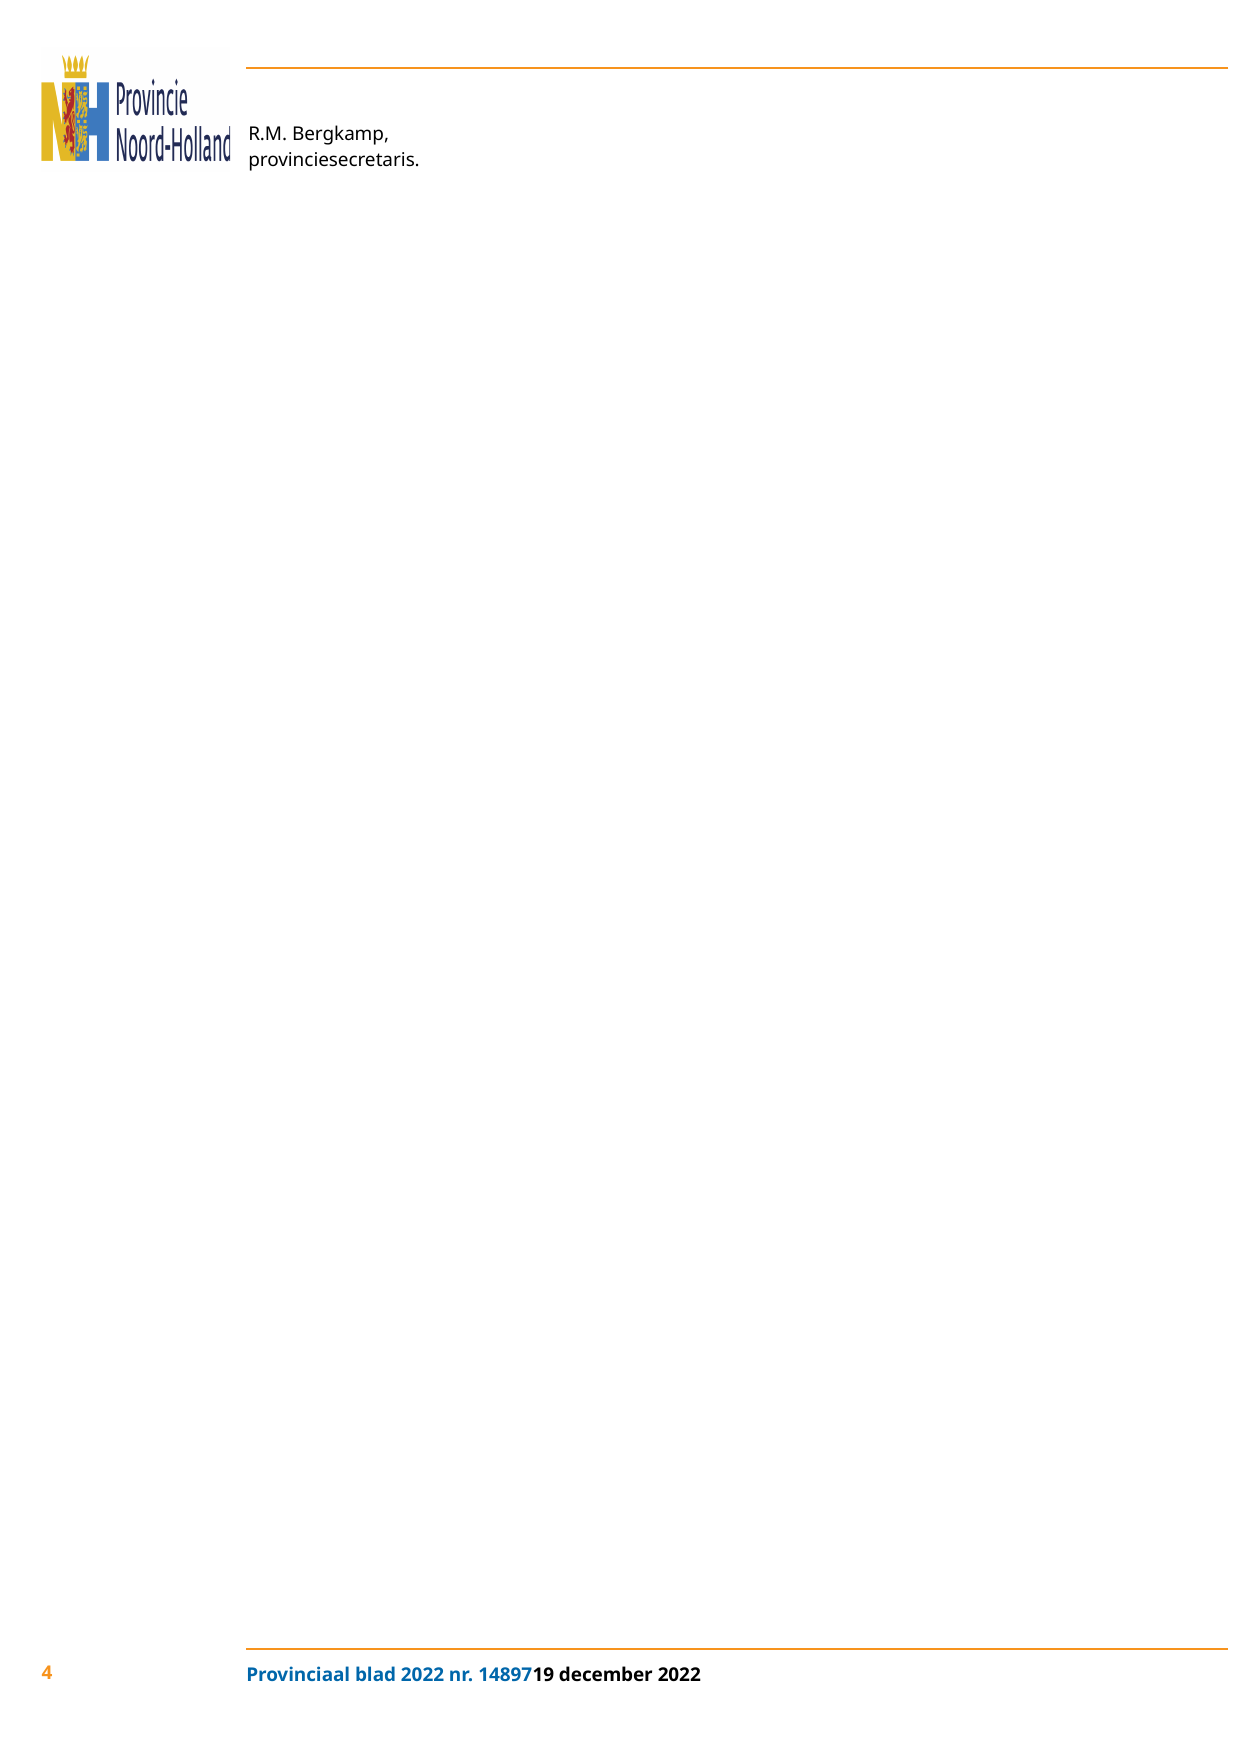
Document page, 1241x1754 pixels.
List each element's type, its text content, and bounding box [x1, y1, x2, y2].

picture [41, 47, 231, 172]
text provinciesecretaris. [248, 146, 1152, 172]
text R.M. Bergkamp, [248, 121, 1152, 146]
